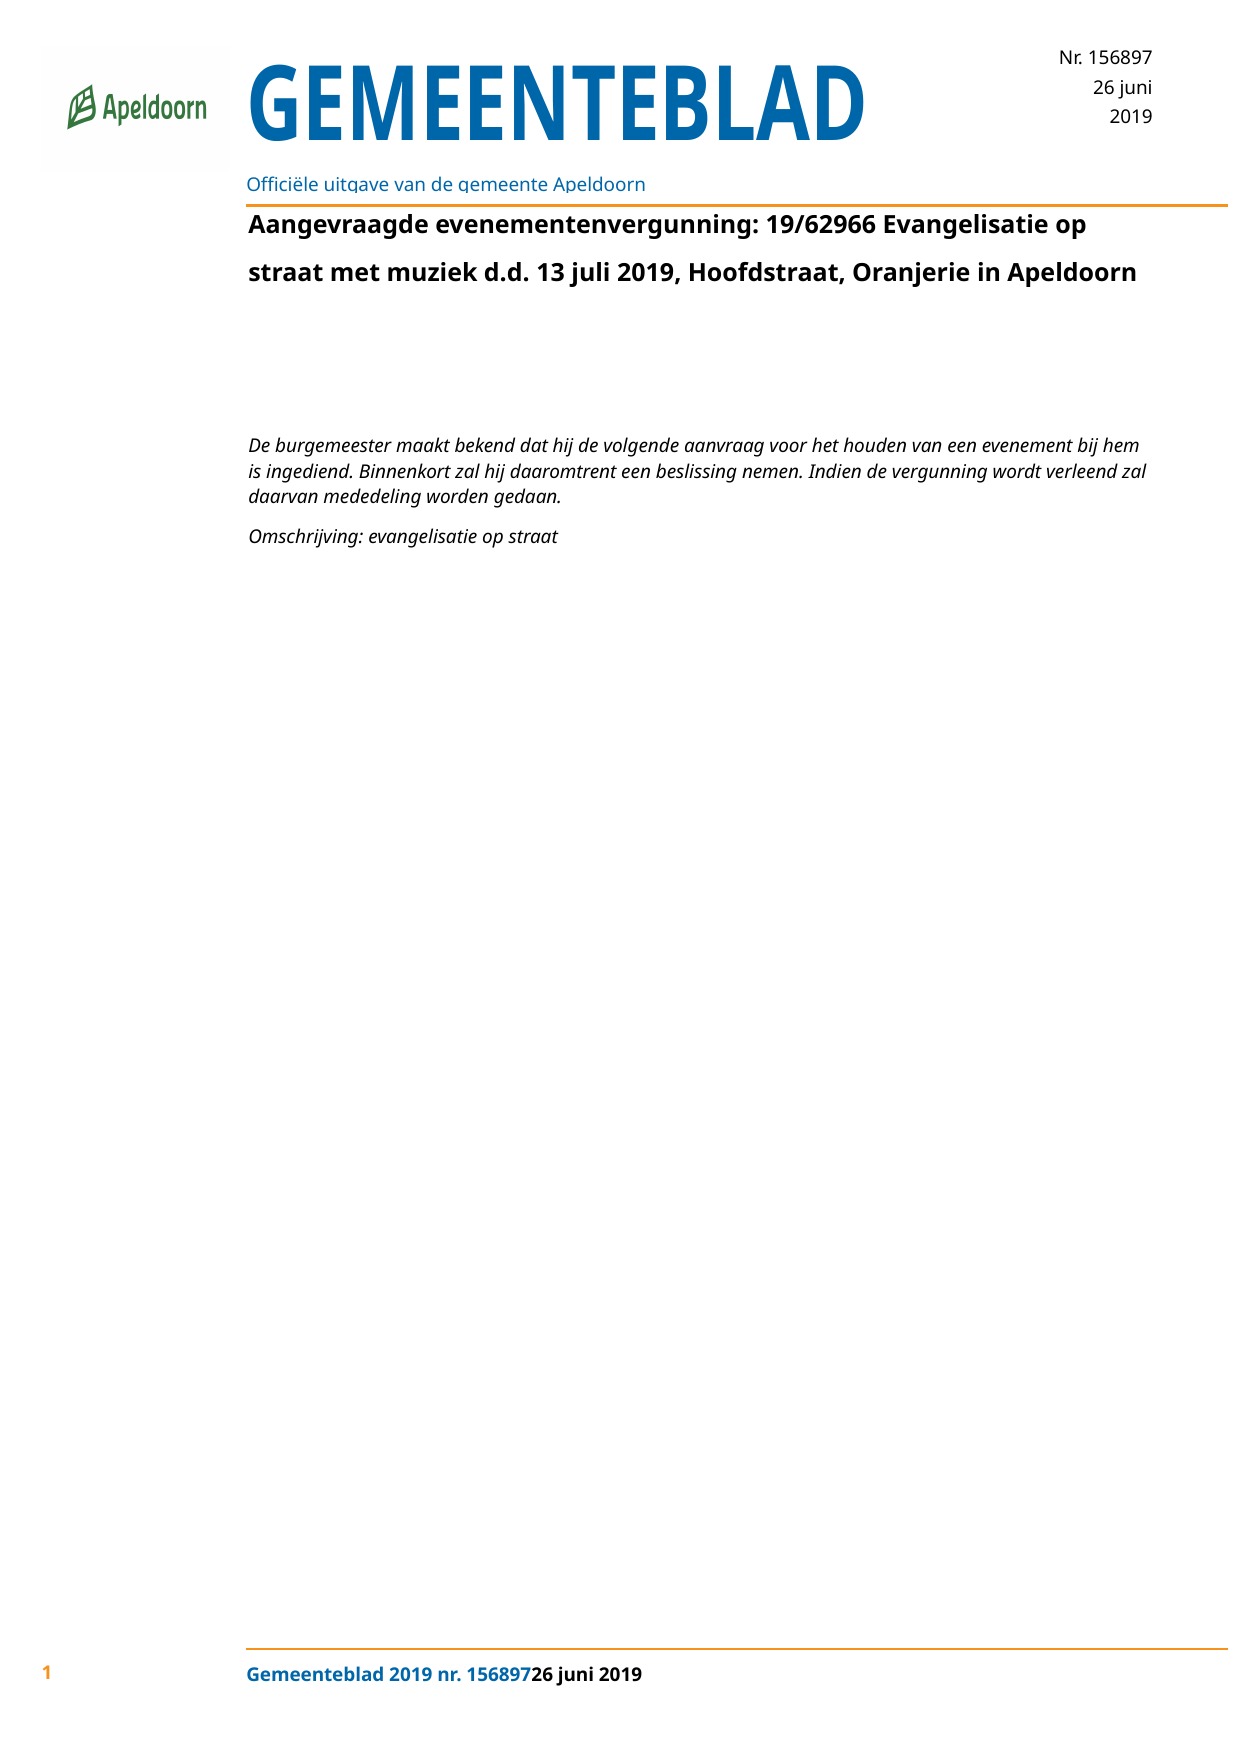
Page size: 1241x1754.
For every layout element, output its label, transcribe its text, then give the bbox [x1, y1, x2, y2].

text Omschrijving: evangelisatie op straat [248, 523, 1152, 549]
text Aangevraagde evenementenvergunning: 19/62966 Evangelisatie op straat met muziek d.d. 13 juli 2019, Hoofdstraat, Oranjerie in Apeldoorn [248, 207, 1152, 288]
text De burgemeester maakt bekend dat hij de volgende aanvraag voor het houden van een evenement bij hem is ingediend. Binnenkort zal hij daaromtrent een beslissing nemen. Indien de vergunning wordt verleend zal daarvan mededeling worden gedaan. [248, 432, 1152, 509]
picture [41, 47, 231, 172]
